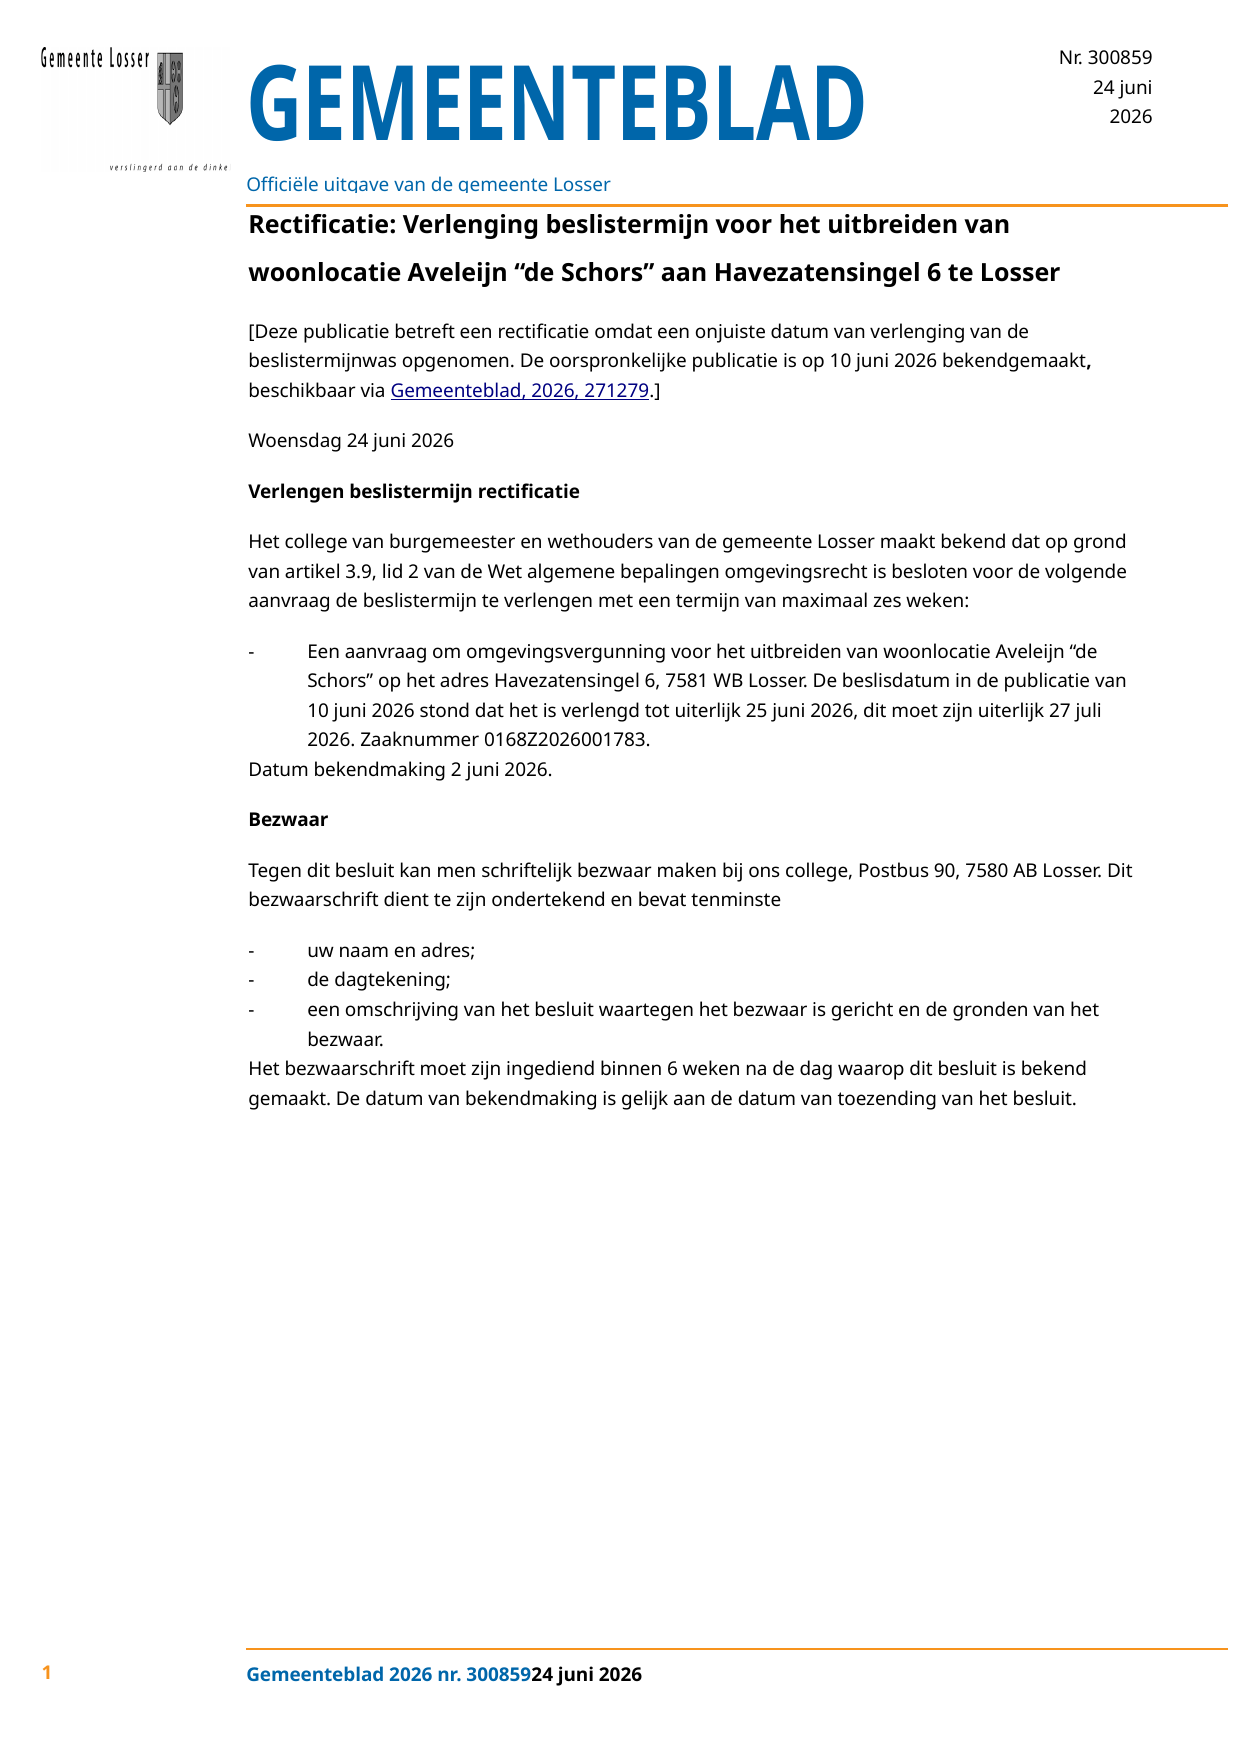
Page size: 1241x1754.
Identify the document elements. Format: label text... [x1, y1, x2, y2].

list de dagtekening; [248, 967, 1152, 992]
text Het college van burgemeester en wethouders van de gemeente Losser maakt bekend dat op grond van artikel 3.9, lid 2 van de Wet algemene bepalingen omgevingsrecht is besloten voor de volgende aanvraag de beslistermijn te verlengen met een termijn van maximaal zes weken: [248, 528, 1152, 613]
picture [41, 47, 231, 172]
text Woensdag 24 juni 2026 [248, 427, 1152, 453]
text Datum bekendmaking 2 juni 2026. [248, 756, 1152, 782]
list uw naam en adres; [248, 937, 1152, 963]
text Tegen dit besluit kan men schriftelijk bezwaar maken bij ons college, Postbus 90, 7580 AB Losser. Dit bezwaarschrift dient te zijn ondertekend en bevat tenminste [248, 857, 1152, 912]
text Rectificatie: Verlenging beslistermijn voor het uitbreiden van woonlocatie Aveleijn “de Schors” aan Havezatensingel 6 te Losser [248, 207, 1152, 288]
list Een aanvraag om omgevingsvergunning voor het uitbreiden van woonlocatie Aveleijn “de Schors” op het adres Havezatensingel 6, 7581 WB Losser. De beslisdatum in de publicatie van 10 juni 2026 stond dat het is verlengd tot uiterlijk 25 juni 2026, dit moet zijn uiterlijk 27 juli 2026. Zaaknummer 0168Z2026001783. [248, 638, 1152, 752]
list een omschrijving van het besluit waartegen het bezwaar is gericht en de gronden van het bezwaar. [248, 996, 1152, 1052]
text Het bezwaarschrift moet zijn ingediend binnen 6 weken na de dag waarop dit besluit is bekend gemaakt. De datum van bekendmaking is gelijk aan de datum van toezending van het besluit. [248, 1055, 1152, 1111]
text Bezwaar [248, 807, 1152, 832]
text [Deze publicatie betreft een rectificatie omdat een onjuiste datum van verlenging van de beslistermijnwas opgenomen. De oorspronkelijke publicatie is op 10 juni 2026 bekendgemaakt, beschikbaar via Gemeenteblad, 2026, 271279.] [248, 318, 1152, 403]
text Verlengen beslistermijn rectificatie [248, 478, 1152, 504]
